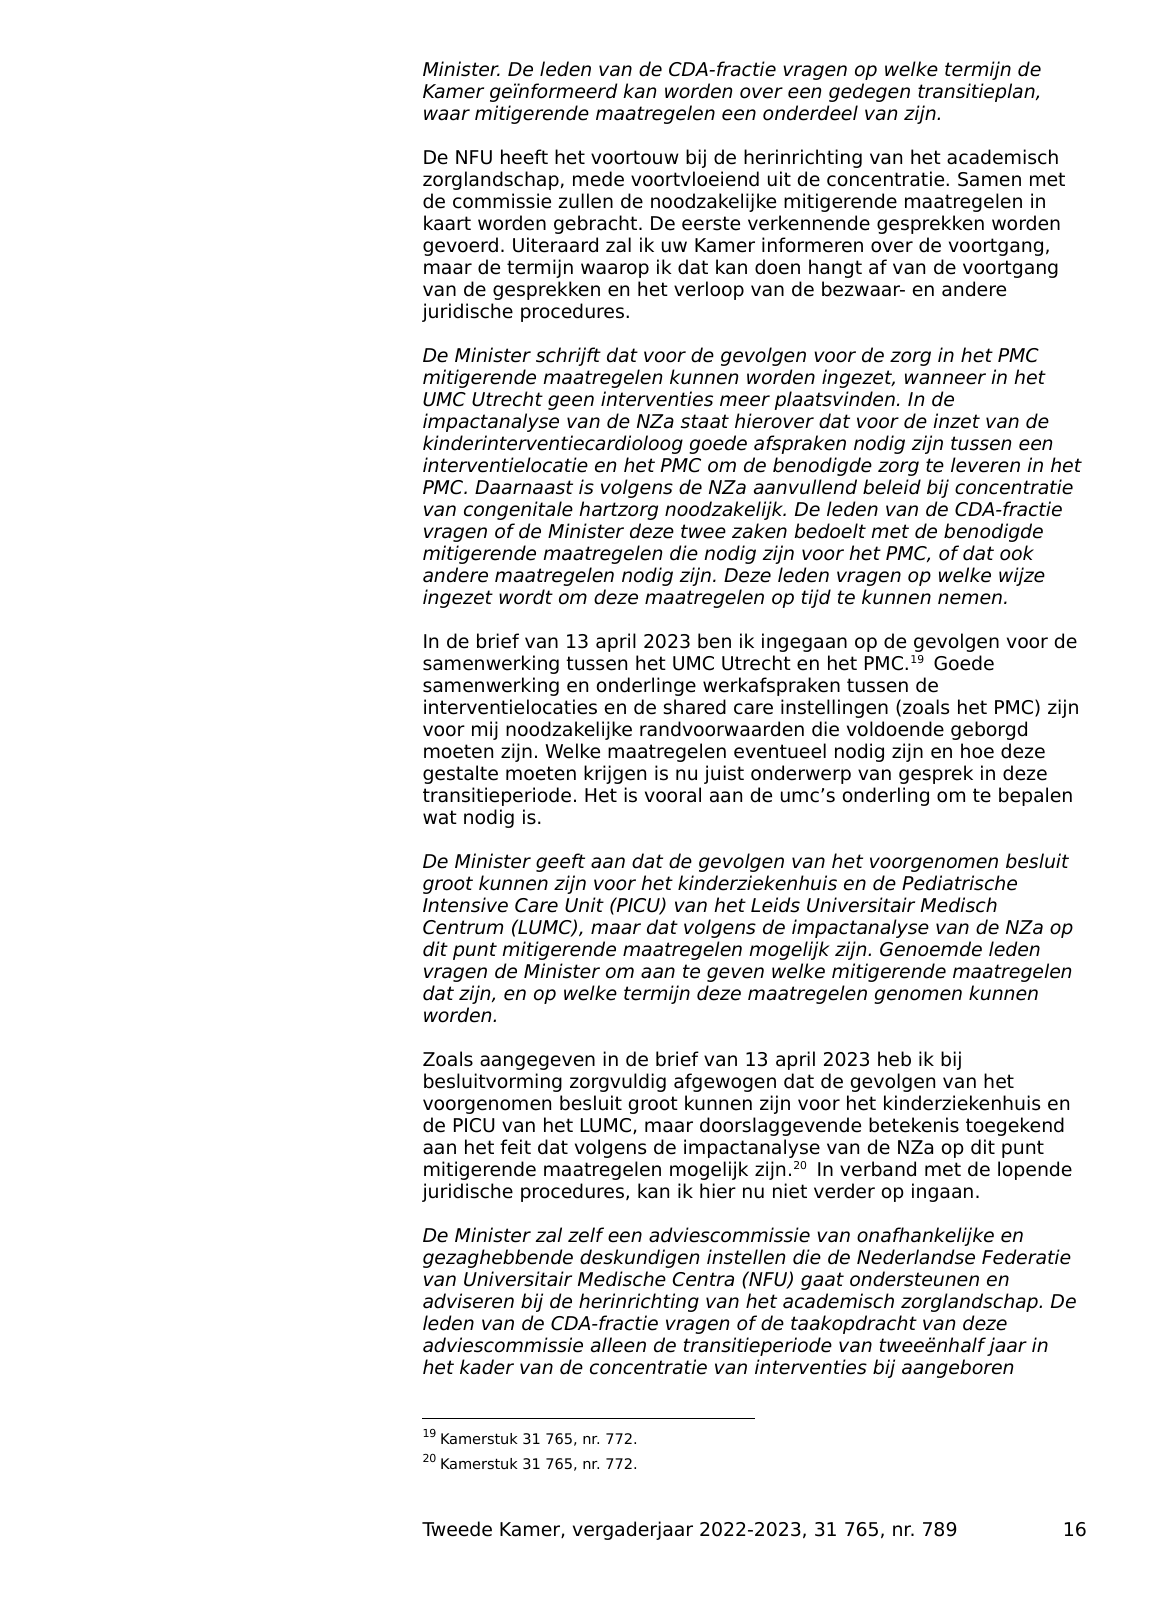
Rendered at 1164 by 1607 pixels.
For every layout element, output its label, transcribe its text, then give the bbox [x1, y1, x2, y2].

text In de brief van 13 april 2023 ben ik ingegaan op de gevolgen voor de samenwerking tussen het UMC Utrecht en het PMC. Goede samenwerking en onderlinge werkafspraken tussen de interventielocaties en de shared care instellingen (zoals het PMC) zijn voor mij noodzakelijke randvoorwaarden die voldoende geborgd moeten zijn. Welke maatregelen eventueel nodig zijn en hoe deze gestalte moeten krijgen is nu juist onderwerp van gesprek in deze transitieperiode. Het is vooral aan de umc’s onderling om te bepalen wat nodig is. [422, 631, 1087, 829]
text Minister. De leden van de CDA-fractie vragen op welke termijn de Kamer geïnformeerd kan worden over een gedegen transitieplan, waar mitigerende maatregelen een onderdeel van zijn. [422, 59, 1087, 125]
text De Minister zal zelf een adviescommissie van onafhankelijke en gezaghebbende deskundigen instellen die de Nederlandse Federatie van Universitair Medische Centra (NFU) gaat ondersteunen en adviseren bij de herinrichting van het academisch zorglandschap. De leden van de CDA-fractie vragen of de taakopdracht van deze adviescommissie alleen de transitieperiode van tweeënhalf jaar in het kader van de concentratie van interventies bij aangeboren [422, 1225, 1087, 1379]
text Kamerstuk 31 765, nr. 772. [422, 1427, 1087, 1449]
text De Minister schrijft dat voor de gevolgen voor de zorg in het PMC mitigerende maatregelen kunnen worden ingezet, wanneer in het UMC Utrecht geen interventies meer plaatsvinden. In de impactanalyse van de NZa staat hierover dat voor de inzet van de kinderinterventiecardioloog goede afspraken nodig zijn tussen een interventielocatie en het PMC om de benodigde zorg te leveren in het PMC. Daarnaast is volgens de NZa aanvullend beleid bij concentratie van congenitale hartzorg noodzakelijk. De leden van de CDA-fractie vragen of de Minister deze twee zaken bedoelt met de benodigde mitigerende maatregelen die nodig zijn voor het PMC, of dat ook andere maatregelen nodig zijn. Deze leden vragen op welke wijze ingezet wordt om deze maatregelen op tijd te kunnen nemen. [422, 345, 1087, 609]
text De NFU heeft het voortouw bij de herinrichting van het academisch zorglandschap, mede voortvloeiend uit de concentratie. Samen met de commissie zullen de noodzakelijke mitigerende maatregelen in kaart worden gebracht. De eerste verkennende gesprekken worden gevoerd. Uiteraard zal ik uw Kamer informeren over de voortgang, maar de termijn waarop ik dat kan doen hangt af van de voortgang van de gesprekken en het verloop van de bezwaar- en andere juridische procedures. [422, 147, 1087, 323]
text Zoals aangegeven in de brief van 13 april 2023 heb ik bij besluitvorming zorgvuldig afgewogen dat de gevolgen van het voorgenomen besluit groot kunnen zijn voor het kinderziekenhuis en de PICU van het LUMC, maar doorslaggevende betekenis toegekend aan het feit dat volgens de impactanalyse van de NZa op dit punt mitigerende maatregelen mogelijk zijn. In verband met de lopende juridische procedures, kan ik hier nu niet verder op ingaan. [422, 1049, 1087, 1203]
text Kamerstuk 31 765, nr. 772. [422, 1452, 1087, 1474]
text De Minister geeft aan dat de gevolgen van het voorgenomen besluit groot kunnen zijn voor het kinderziekenhuis en de Pediatrische Intensive Care Unit (PICU) van het Leids Universitair Medisch Centrum (LUMC), maar dat volgens de impactanalyse van de NZa op dit punt mitigerende maatregelen mogelijk zijn. Genoemde leden vragen de Minister om aan te geven welke mitigerende maatregelen dat zijn, en op welke termijn deze maatregelen genomen kunnen worden. [422, 851, 1087, 1027]
